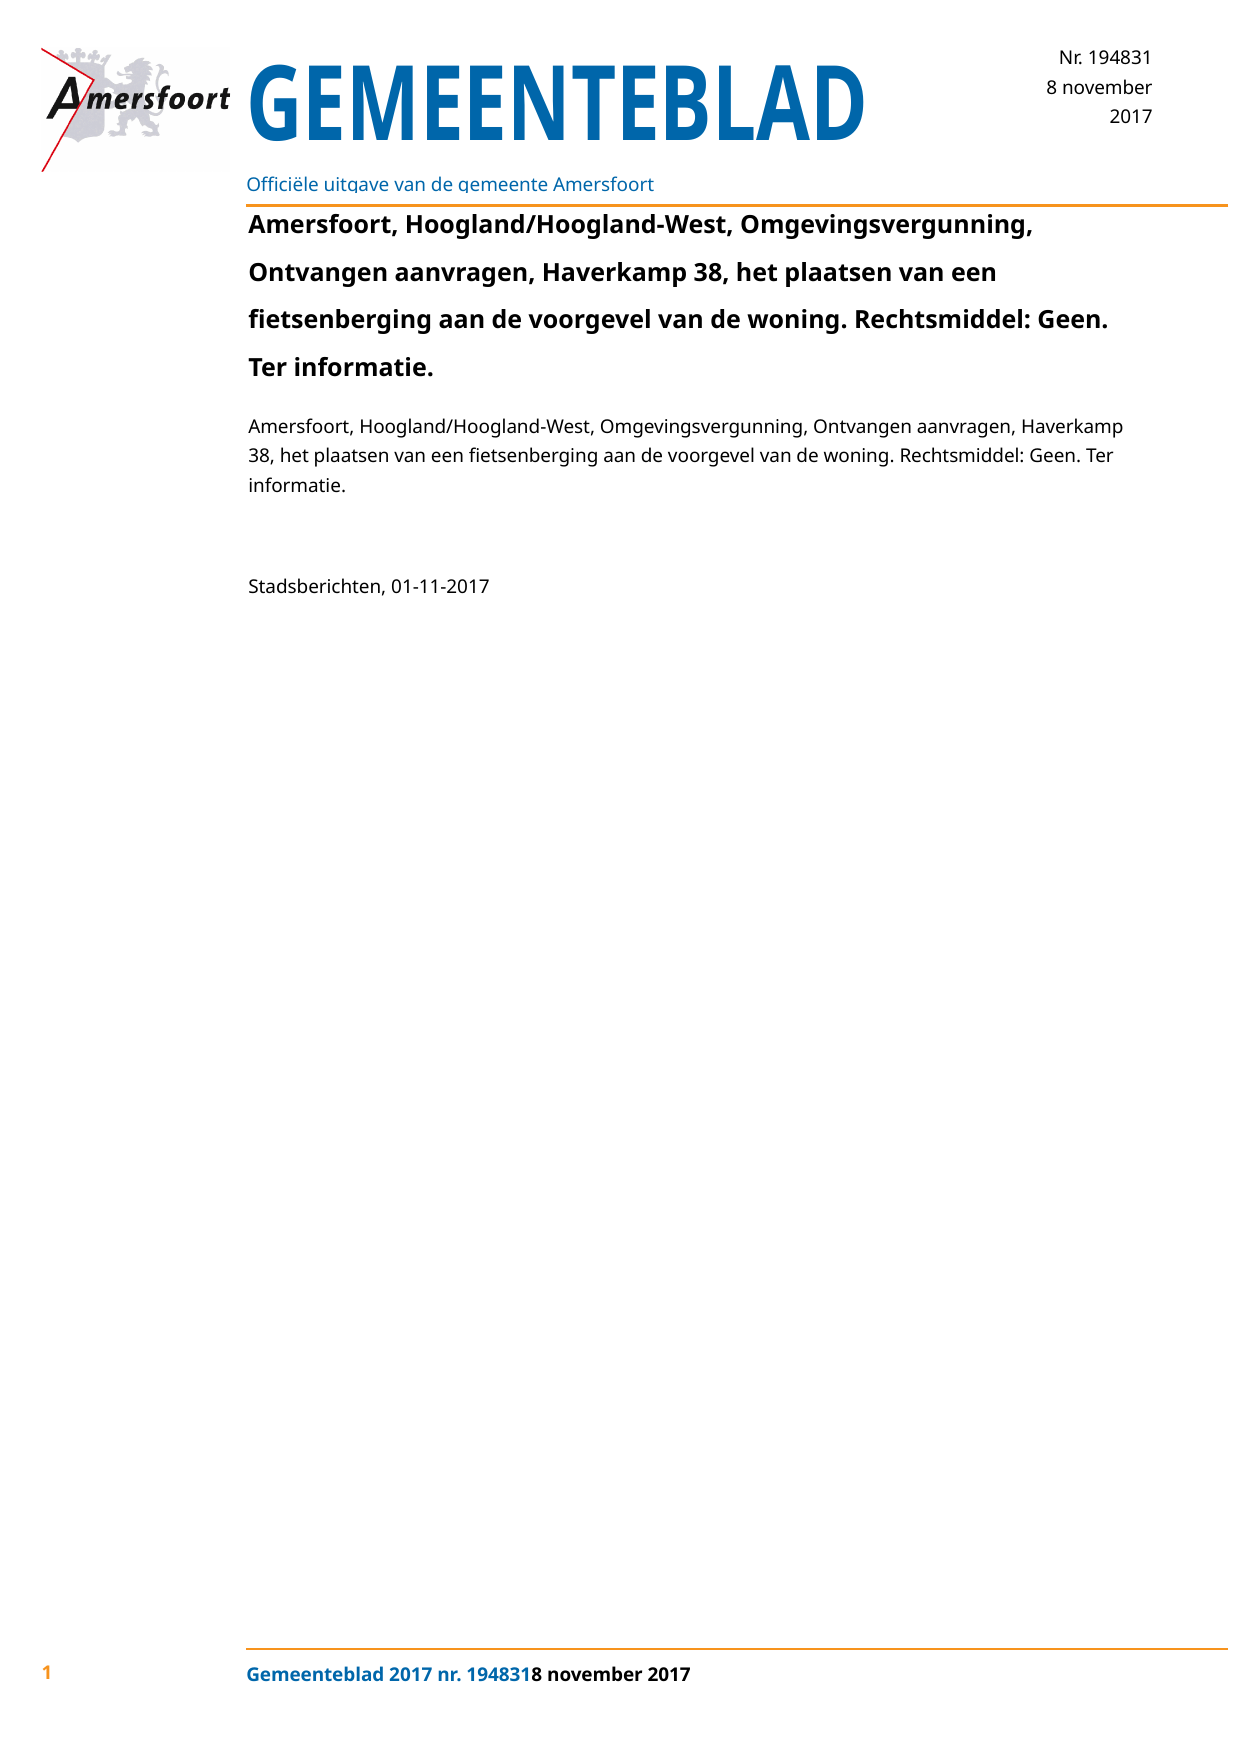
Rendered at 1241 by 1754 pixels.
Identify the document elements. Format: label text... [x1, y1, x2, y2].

text Amersfoort, Hoogland/Hoogland-West, Omgevingsvergunning, Ontvangen aanvragen, Haverkamp 38, het plaatsen van een fietsenberging aan de voorgevel van de woning. Rechtsmiddel: Geen. Ter informatie. [248, 413, 1152, 498]
text Stadsberichten, 01-11-2017 [248, 573, 1152, 599]
picture [41, 47, 231, 172]
text Amersfoort, Hoogland/Hoogland-West, Omgevingsvergunning, Ontvangen aanvragen, Haverkamp 38, het plaatsen van een fietsenberging aan de voorgevel van de woning. Rechtsmiddel: Geen. Ter informatie. [248, 207, 1152, 384]
